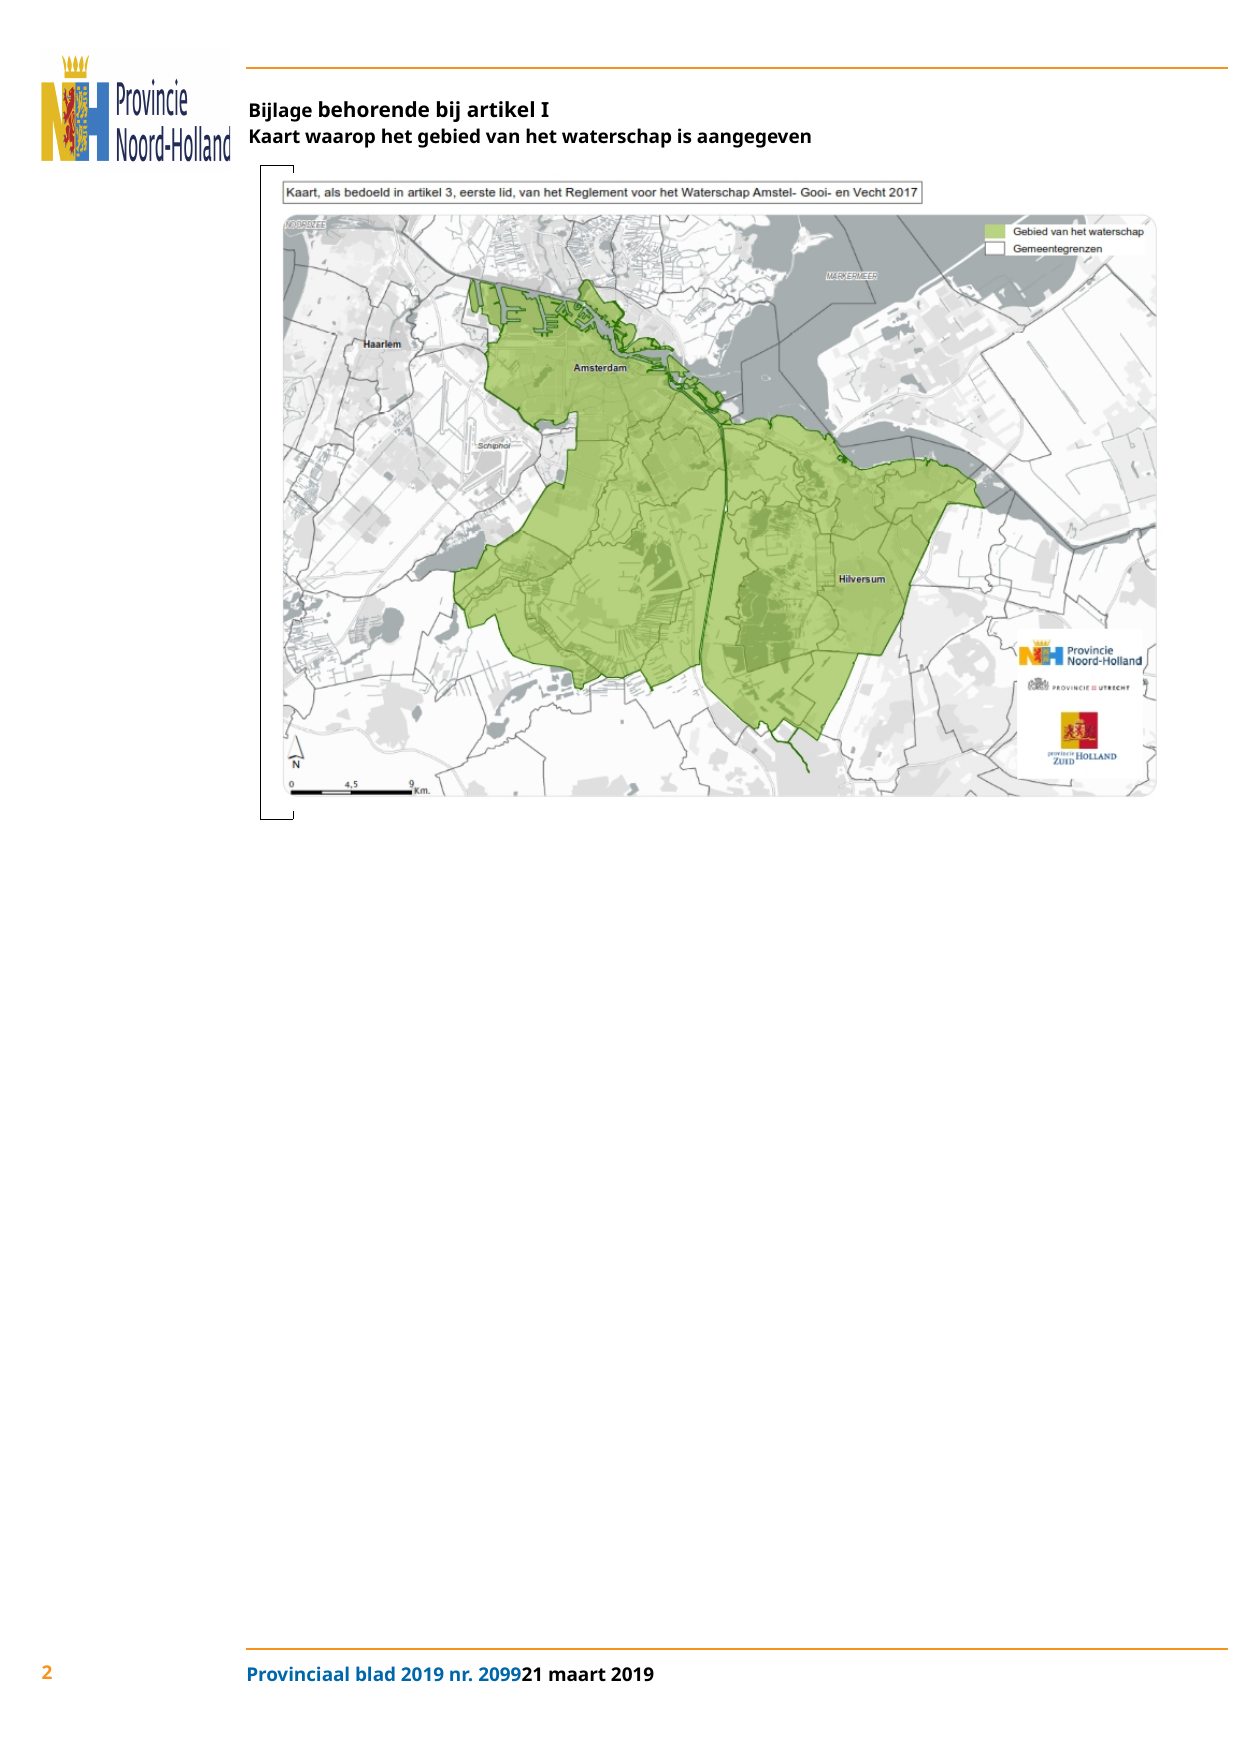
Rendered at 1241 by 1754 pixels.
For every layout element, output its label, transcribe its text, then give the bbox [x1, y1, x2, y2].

picture [268, 173, 1173, 811]
text Bijlage behorende bij artikel I [248, 95, 1152, 123]
picture [41, 47, 231, 172]
text Kaart waarop het gebied van het waterschap is aangegeven [248, 123, 1152, 149]
